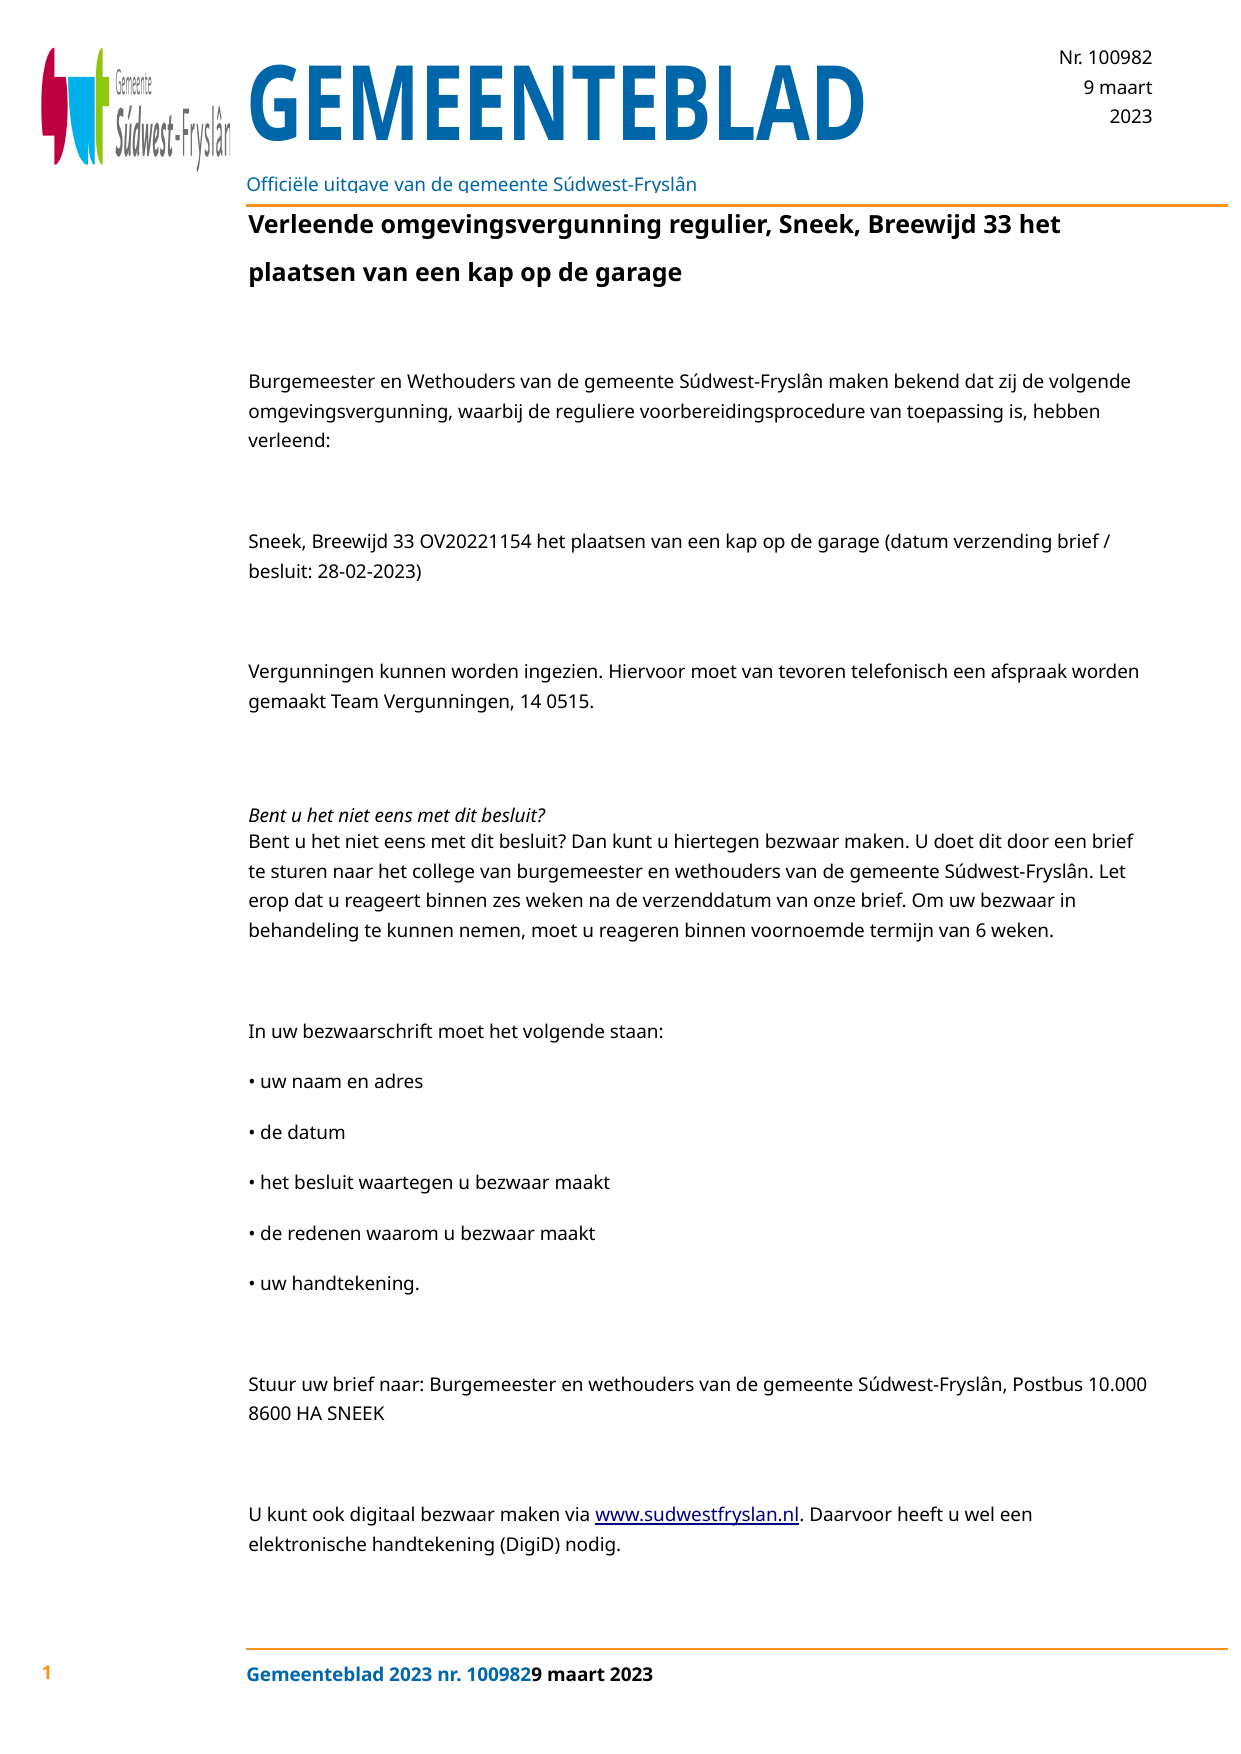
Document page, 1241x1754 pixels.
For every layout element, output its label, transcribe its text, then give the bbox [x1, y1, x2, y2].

text • de datum [248, 1119, 1152, 1144]
text Sneek, Breewijd 33 OV20221154 het plaatsen van een kap op de garage (datum verzending brief / besluit: 28-02-2023) [248, 528, 1152, 584]
text • het besluit waartegen u bezwaar maakt [248, 1169, 1152, 1195]
text • uw naam en adres [248, 1068, 1152, 1094]
text Vergunningen kunnen worden ingezien. Hiervoor moet van tevoren telefonisch een afspraak worden gemaakt Team Vergunningen, 14 0515. [248, 659, 1152, 714]
text • de redenen waarom u bezwaar maakt [248, 1220, 1152, 1245]
text U kunt ook digitaal bezwaar maken via www.sudwestfryslan.nl. Daarvoor heeft u wel een elektronische handtekening (DigiD) nodig. [248, 1501, 1152, 1557]
text Verleende omgevingsvergunning regulier, Sneek, Breewijd 33 het plaatsen van een kap op de garage [248, 207, 1152, 288]
text Bent u het niet eens met dit besluit? [248, 803, 1152, 828]
picture [41, 47, 231, 172]
text Burgemeester en Wethouders van de gemeente Súdwest-Fryslân maken bekend dat zij de volgende omgevingsvergunning, waarbij de reguliere voorbereidingsprocedure van toepassing is, hebben verleend: [248, 368, 1152, 453]
text Stuur uw brief naar: Burgemeester en wethouders van de gemeente Súdwest-Fryslân, Postbus 10.000 8600 HA SNEEK [248, 1371, 1152, 1426]
text Bent u het niet eens met dit besluit? Dan kunt u hiertegen bezwaar maken. U doet dit door een brief te sturen naar het college van burgemeester en wethouders van de gemeente Súdwest-Fryslân. Let erop dat u reageert binnen zes weken na de verzenddatum van onze brief. Om uw bezwaar in behandeling te kunnen nemen, moet u reageren binnen voornoemde termijn van 6 weken. [248, 828, 1152, 943]
text In uw bezwaarschrift moet het volgende staan: [248, 1018, 1152, 1044]
text • uw handtekening. [248, 1270, 1152, 1296]
